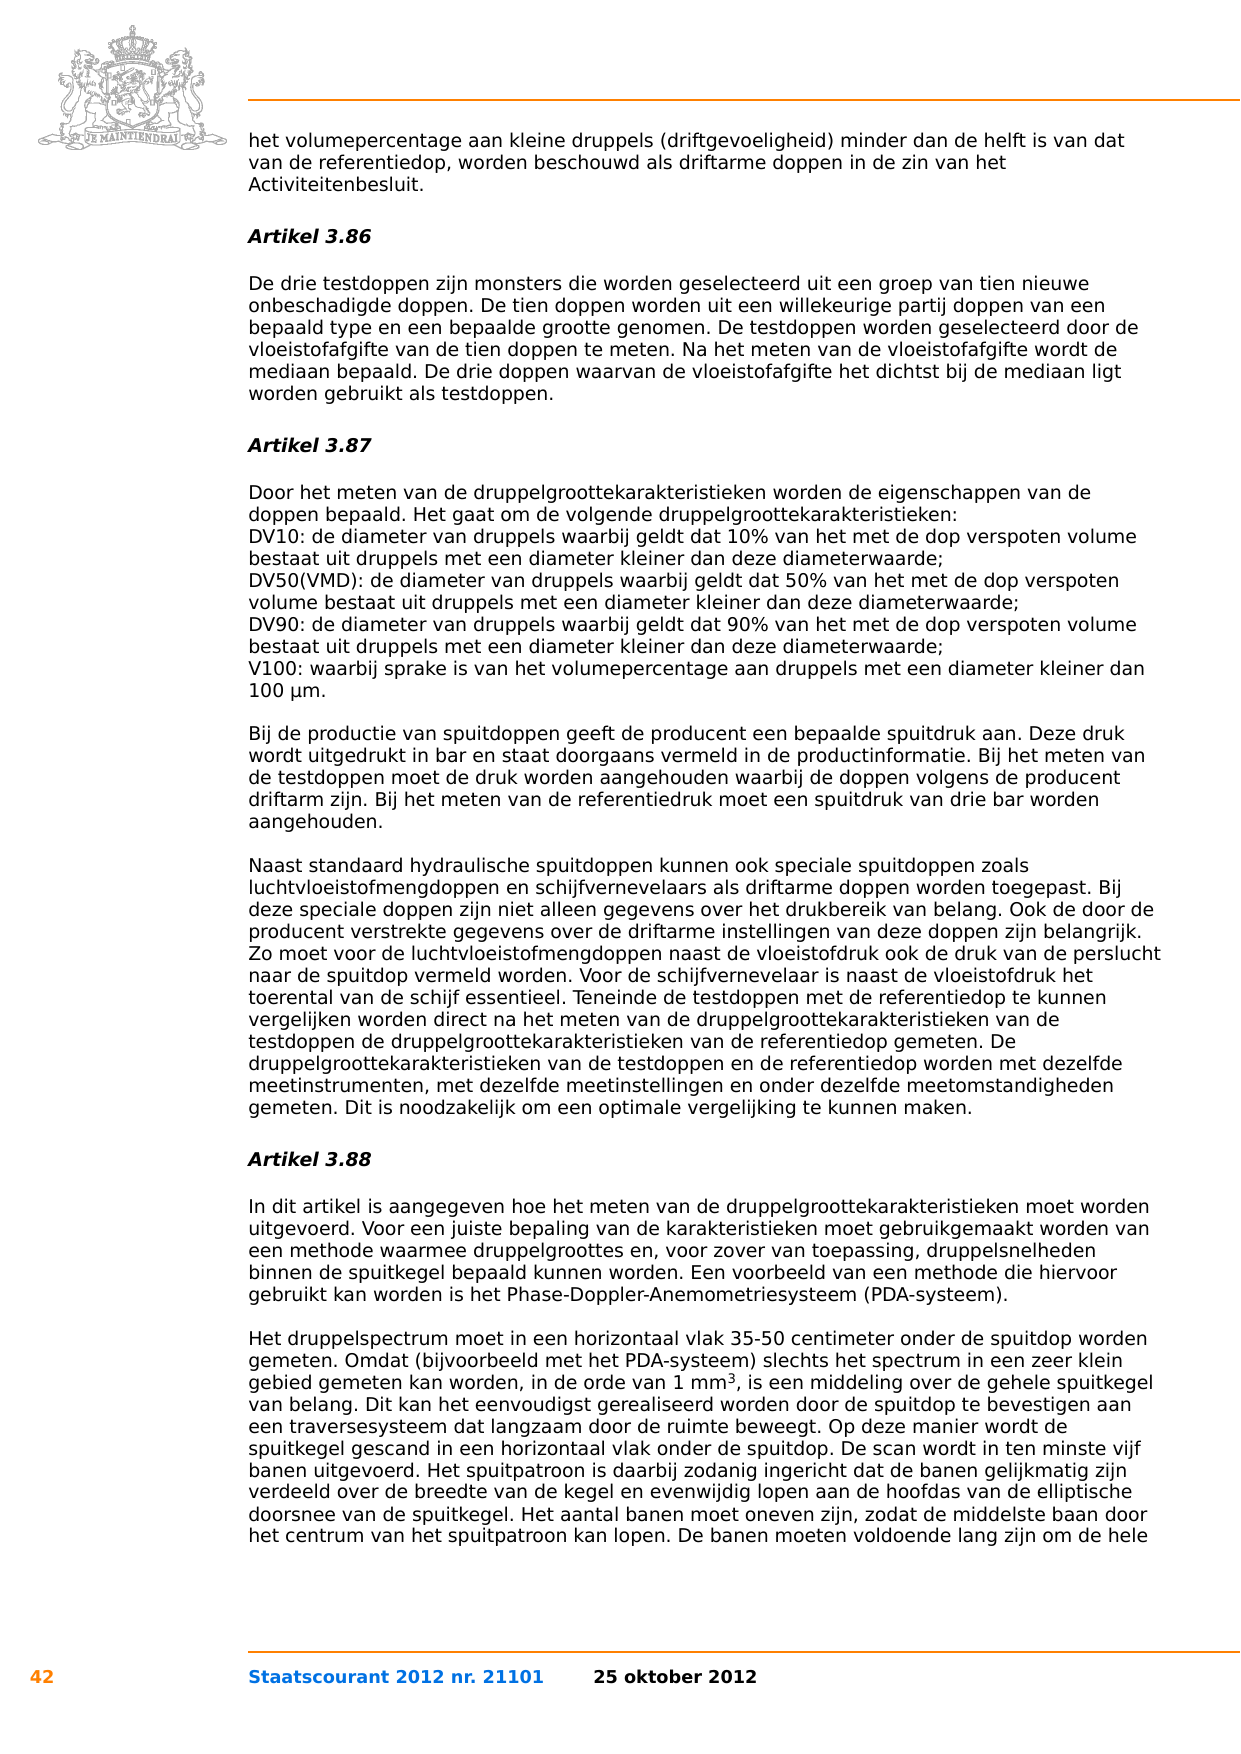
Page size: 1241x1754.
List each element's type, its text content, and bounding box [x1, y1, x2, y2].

text DV50(VMD): de diameter van druppels waarbij geldt dat 50% van het met de dop verspoten volume bestaat uit druppels met een diameter kleiner dan deze diameterwaarde; [248, 569, 1163, 613]
subtitle Artikel 3.86 [248, 226, 1163, 248]
text Bij de productie van spuitdoppen geeft de producent een bepaalde spuitdruk aan. Deze druk wordt uitgedrukt in bar en staat doorgaans vermeld in de productinformatie. Bij het meten van de testdoppen moet de druk worden aangehouden waarbij de doppen volgens de producent driftarm zijn. Bij het meten van de referentiedruk moet een spuitdruk van drie bar worden aangehouden. [248, 723, 1163, 833]
text In dit artikel is aangegeven hoe het meten van de druppelgroottekarakteristieken moet worden uitgevoerd. Voor een juiste bepaling van de karakteristieken moet gebruikgemaakt worden van een methode waarmee druppelgroottes en, voor zover van toepassing, druppelsnelheden binnen de spuitkegel bepaald kunnen worden. Een voorbeeld van een methode die hiervoor gebruikt kan worden is het Phase-Doppler-Anemometriesysteem (PDA-systeem). [248, 1196, 1163, 1306]
picture [38, 25, 227, 150]
text DV10: de diameter van druppels waarbij geldt dat 10% van het met de dop verspoten volume bestaat uit druppels met een diameter kleiner dan deze diameterwaarde; [248, 526, 1163, 569]
text het volumepercentage aan kleine druppels (driftgevoeligheid) minder dan de helft is van dat van de referentiedop, worden beschouwd als driftarme doppen in de zin van het Activiteitenbesluit. [248, 130, 1163, 196]
text Naast standaard hydraulische spuitdoppen kunnen ook speciale spuitdoppen zoals luchtvloeistofmengdoppen en schijfvernevelaars als driftarme doppen worden toegepast. Bij deze speciale doppen zijn niet alleen gegevens over het drukbereik van belang. Ook de door de producent verstrekte gegevens over de driftarme instellingen van deze doppen zijn belangrijk. Zo moet voor de luchtvloeistofmengdoppen naast de vloeistofdruk ook de druk van de perslucht naar de spuitdop vermeld worden. Voor de schijfvernevelaar is naast de vloeistofdruk het toerental van de schijf essentieel. Teneinde de testdoppen met de referentiedop te kunnen vergelijken worden direct na het meten van de druppelgroottekarakteristieken van de testdoppen de druppelgroottekarakteristieken van de referentiedop gemeten. De druppelgroottekarakteristieken van de testdoppen en de referentiedop worden met dezelfde meetinstrumenten, met dezelfde meetinstellingen en onder dezelfde meetomstandigheden gemeten. Dit is noodzakelijk om een optimale vergelijking te kunnen maken. [248, 855, 1163, 1119]
text Door het meten van de druppelgroottekarakteristieken worden de eigenschappen van de doppen bepaald. Het gaat om de volgende druppelgroottekarakteristieken: [248, 482, 1163, 526]
subtitle Artikel 3.87 [248, 435, 1163, 457]
text De drie testdoppen zijn monsters die worden geselecteerd uit een groep van tien nieuwe onbeschadigde doppen. De tien doppen worden uit een willekeurige partij doppen van een bepaald type en een bepaalde grootte genomen. De testdoppen worden geselecteerd door de vloeistofafgifte van de tien doppen te meten. Na het meten van de vloeistofafgifte wordt de mediaan bepaald. De drie doppen waarvan de vloeistofafgifte het dichtst bij de mediaan ligt worden gebruikt als testdoppen. [248, 273, 1163, 405]
text Het druppelspectrum moet in een horizontaal vlak 35-50 centimeter onder de spuitdop worden gemeten. Omdat (bijvoorbeeld met het PDA-systeem) slechts het spectrum in een zeer klein gebied gemeten kan worden, in de orde van 1 mm3, is een middeling over de gehele spuitkegel van belang. Dit kan het eenvoudigst gerealiseerd worden door de spuitdop te bevestigen aan een traversesysteem dat langzaam door de ruimte beweegt. Op deze manier wordt de spuitkegel gescand in een horizontaal vlak onder de spuitdop. De scan wordt in ten minste vijf banen uitgevoerd. Het spuitpatroon is daarbij zodanig ingericht dat de banen gelijkmatig zijn verdeeld over de breedte van de kegel en evenwijdig lopen aan de hoofdas van de elliptische doorsnee van de spuitkegel. Het aantal banen moet oneven zijn, zodat de middelste baan door het centrum van het spuitpatroon kan lopen. De banen moeten voldoende lang zijn om de hele [248, 1328, 1163, 1547]
text V100: waarbij sprake is van het volumepercentage aan druppels met een diameter kleiner dan 100 µm. [248, 657, 1163, 701]
subtitle Artikel 3.88 [248, 1149, 1163, 1171]
text DV90: de diameter van druppels waarbij geldt dat 90% van het met de dop verspoten volume bestaat uit druppels met een diameter kleiner dan deze diameterwaarde; [248, 613, 1163, 657]
